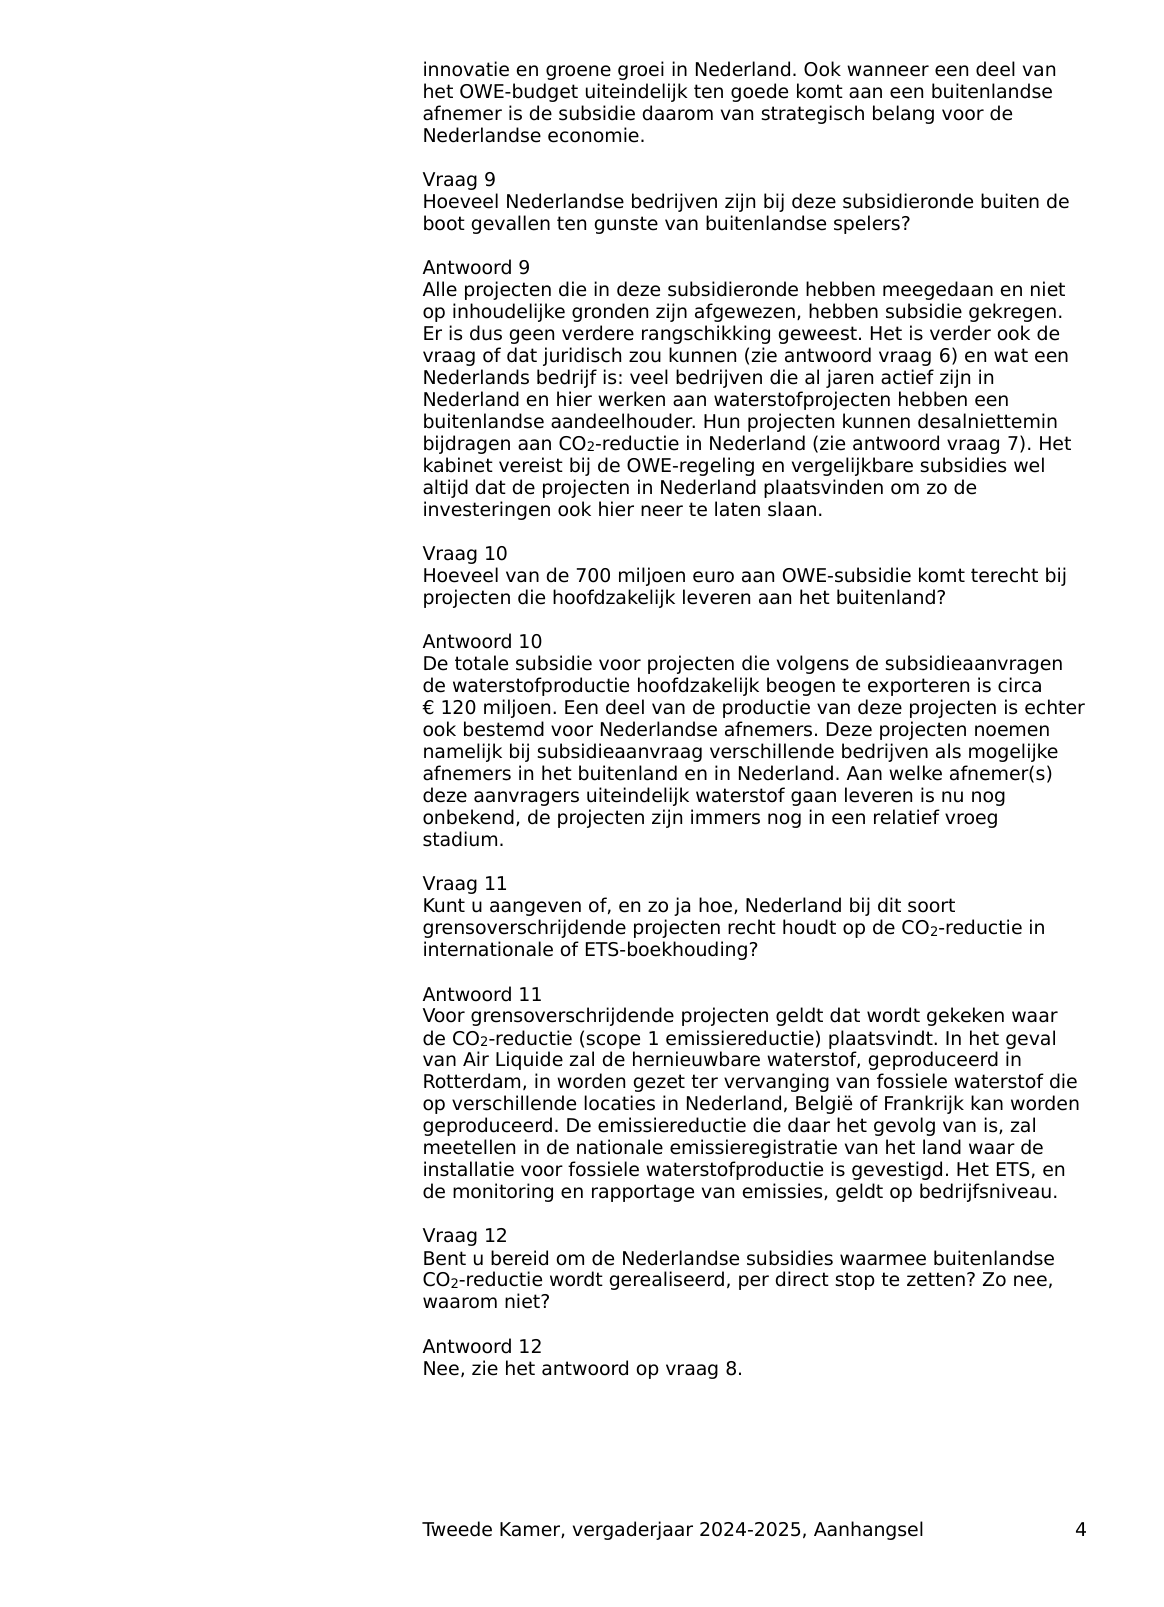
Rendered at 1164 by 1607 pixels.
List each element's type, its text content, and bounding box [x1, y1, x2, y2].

text Antwoord 9 [422, 257, 1087, 279]
text Antwoord 10 [422, 631, 1087, 653]
text Antwoord 11 [422, 983, 1087, 1005]
text Kunt u aangeven of, en zo ja hoe, Nederland bij dit soort grensoverschrijdende projecten recht houdt op de CO2-reductie in internationale of ETS-boekhouding? [422, 895, 1087, 961]
text Vraag 10 [422, 543, 1087, 565]
text Hoeveel Nederlandse bedrijven zijn bij deze subsidieronde buiten de boot gevallen ten gunste van buitenlandse spelers? [422, 191, 1087, 235]
text Vraag 12 [422, 1225, 1087, 1247]
text Hoeveel van de 700 miljoen euro aan OWE-subsidie komt terecht bij projecten die hoofdzakelijk leveren aan het buitenland? [422, 565, 1087, 609]
text Vraag 11 [422, 873, 1087, 895]
text innovatie en groene groei in Nederland. Ook wanneer een deel van het OWE-budget uiteindelijk ten goede komt aan een buitenlandse afnemer is de subsidie daarom van strategisch belang voor de Nederlandse economie. [422, 59, 1087, 147]
text Vraag 9 [422, 169, 1087, 191]
text Bent u bereid om de Nederlandse subsidies waarmee buitenlandse CO2-reductie wordt gerealiseerd, per direct stop te zetten? Zo nee, waarom niet? [422, 1247, 1087, 1313]
text Antwoord 12 [422, 1336, 1087, 1357]
text Voor grensoverschrijdende projecten geldt dat wordt gekeken waar de CO2-reductie (scope 1 emissiereductie) plaatsvindt. In het geval van Air Liquide zal de hernieuwbare waterstof, geproduceerd in Rotterdam, in worden gezet ter vervanging van fossiele waterstof die op verschillende locaties in Nederland, België of Frankrijk kan worden geproduceerd. De emissiereductie die daar het gevolg van is, zal meetellen in de nationale emissieregistratie van het land waar de installatie voor fossiele waterstofproductie is gevestigd. Het ETS, en de monitoring en rapportage van emissies, geldt op bedrijfsniveau. [422, 1005, 1087, 1203]
text Alle projecten die in deze subsidieronde hebben meegedaan en niet op inhoudelijke gronden zijn afgewezen, hebben subsidie gekregen. Er is dus geen verdere rangschikking geweest. Het is verder ook de vraag of dat juridisch zou kunnen (zie antwoord vraag 6) en wat een Nederlands bedrijf is: veel bedrijven die al jaren actief zijn in Nederland en hier werken aan waterstofprojecten hebben een buitenlandse aandeelhouder. Hun projecten kunnen desalniettemin bijdragen aan CO2-reductie in Nederland (zie antwoord vraag 7). Het kabinet vereist bij de OWE-regeling en vergelijkbare subsidies wel altijd dat de projecten in Nederland plaatsvinden om zo de investeringen ook hier neer te laten slaan. [422, 279, 1087, 521]
text Nee, zie het antwoord op vraag 8. [422, 1357, 1087, 1379]
text De totale subsidie voor projecten die volgens de subsidieaanvragen de waterstofproductie hoofdzakelijk beogen te exporteren is circa € 120 miljoen. Een deel van de productie van deze projecten is echter ook bestemd voor Nederlandse afnemers. Deze projecten noemen namelijk bij subsidieaanvraag verschillende bedrijven als mogelijke afnemers in het buitenland en in Nederland. Aan welke afnemer(s) deze aanvragers uiteindelijk waterstof gaan leveren is nu nog onbekend, de projecten zijn immers nog in een relatief vroeg stadium. [422, 653, 1087, 851]
